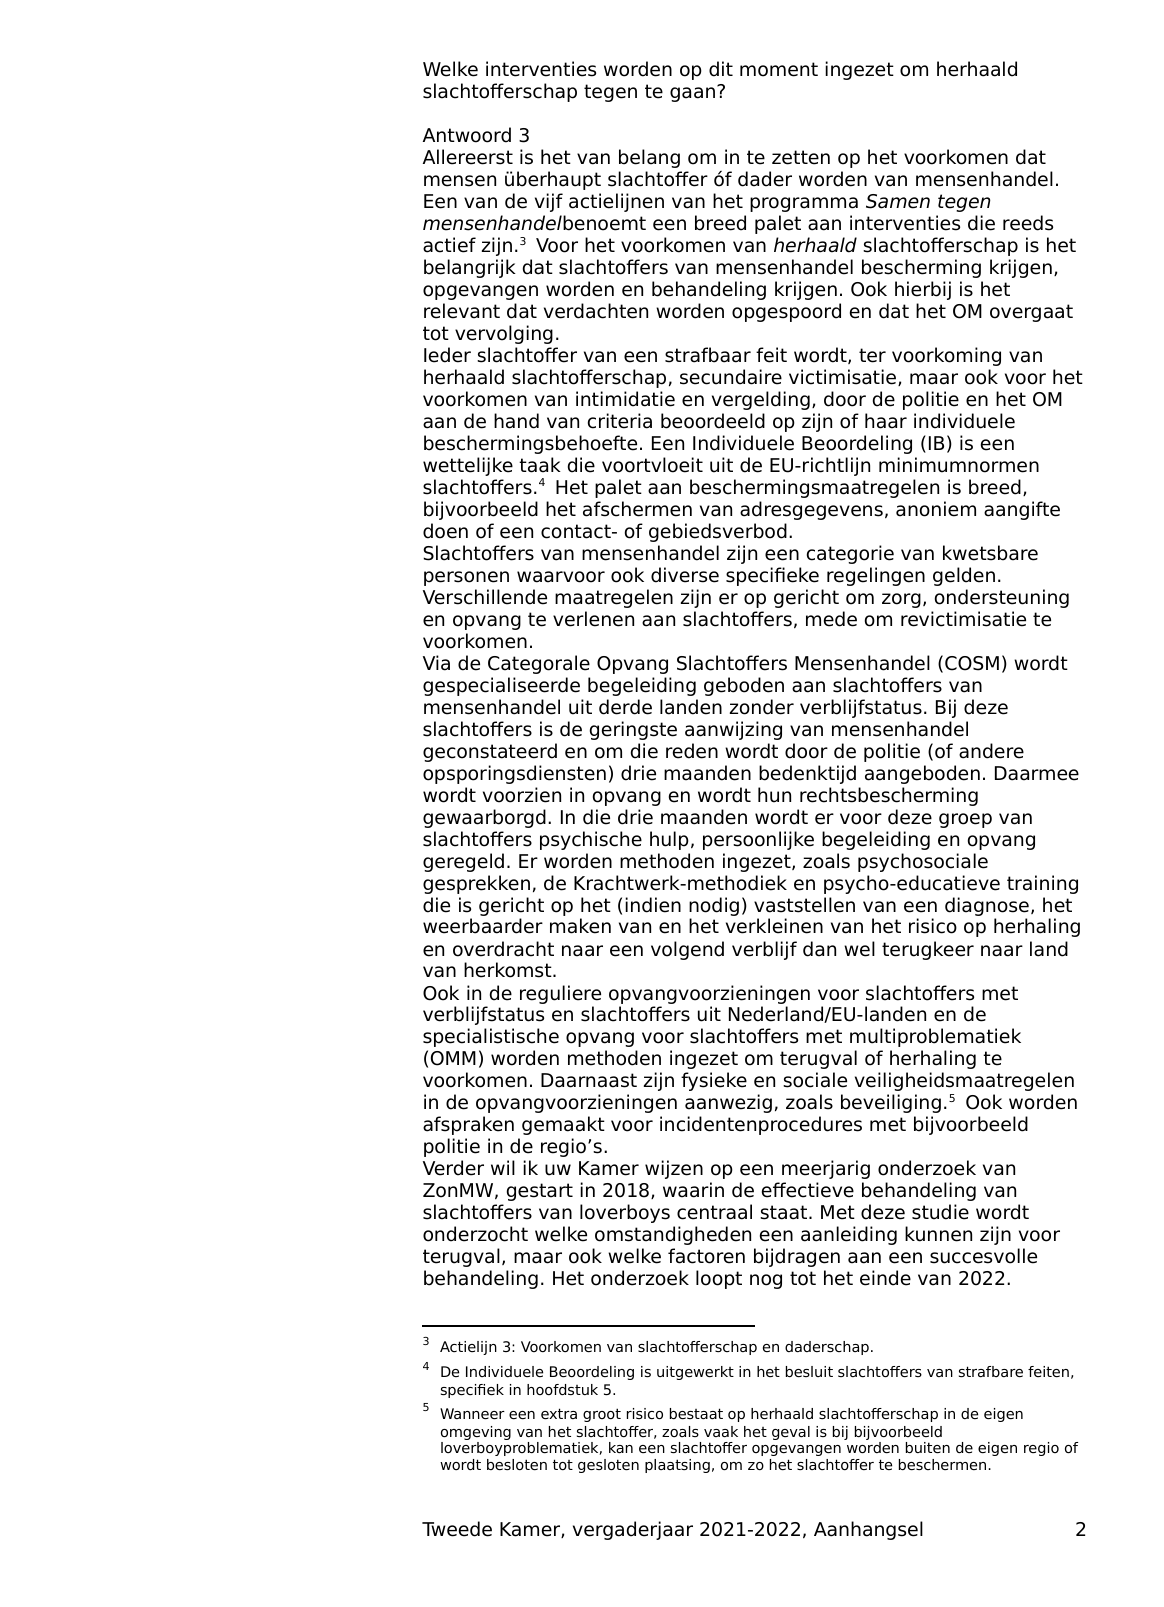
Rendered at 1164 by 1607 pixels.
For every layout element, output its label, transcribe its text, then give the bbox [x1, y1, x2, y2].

text De Individuele Beoordeling is uitgewerkt in het besluit slachtoffers van strafbare feiten, specifiek in hoofdstuk 5. [422, 1360, 1087, 1399]
text Antwoord 3 [422, 125, 1087, 147]
text Wanneer een extra groot risico bestaat op herhaald slachtofferschap in de eigen omgeving van het slachtoffer, zoals vaak het geval is bij bijvoorbeeld loverboyproblematiek, kan een slachtoffer opgevangen worden buiten de eigen regio of wordt besloten tot gesloten plaatsing, om zo het slachtoffer te beschermen. [422, 1402, 1087, 1474]
text Welke interventies worden op dit moment ingezet om herhaald slachtofferschap tegen te gaan? [422, 59, 1087, 103]
text Ook in de reguliere opvangvoorzieningen voor slachtoffers met verblijfstatus en slachtoffers uit Nederland/EU-landen en de specialistische opvang voor slachtoffers met multiproblematiek (OMM) worden methoden ingezet om terugval of herhaling te voorkomen. Daarnaast zijn fysieke en sociale veiligheidsmaatregelen in de opvangvoorzieningen aanwezig, zoals beveiliging. Ook worden afspraken gemaakt voor incidentenprocedures met bijvoorbeeld politie in de regio’s. [422, 982, 1087, 1158]
text Verder wil ik uw Kamer wijzen op een meerjarig onderzoek van ZonMW, gestart in 2018, waarin de effectieve behandeling van slachtoffers van loverboys centraal staat. Met deze studie wordt onderzocht welke omstandigheden een aanleiding kunnen zijn voor terugval, maar ook welke factoren bijdragen aan een succesvolle behandeling. Het onderzoek loopt nog tot het einde van 2022. [422, 1158, 1087, 1290]
text Actielijn 3: Voorkomen van slachtofferschap en daderschap. [422, 1335, 1087, 1357]
text Ieder slachtoffer van een strafbaar feit wordt, ter voorkoming van herhaald slachtofferschap, secundaire victimisatie, maar ook voor het voorkomen van intimidatie en vergelding, door de politie en het OM aan de hand van criteria beoordeeld op zijn of haar individuele beschermingsbehoefte. Een Individuele Beoordeling (IB) is een wettelijke taak die voortvloeit uit de EU-richtlijn minimumnormen slachtoffers. Het palet aan beschermingsmaatregelen is breed, bijvoorbeeld het afschermen van adresgegevens, anoniem aangifte doen of een contact- of gebiedsverbod. [422, 345, 1087, 543]
text Via de Categorale Opvang Slachtoffers Mensenhandel (COSM) wordt gespecialiseerde begeleiding geboden aan slachtoffers van mensenhandel uit derde landen zonder verblijfstatus. Bij deze slachtoffers is de geringste aanwijzing van mensenhandel geconstateerd en om die reden wordt door de politie (of andere opsporingsdiensten) drie maanden bedenktijd aangeboden. Daarmee wordt voorzien in opvang en wordt hun rechtsbescherming gewaarborgd. In die drie maanden wordt er voor deze groep van slachtoffers psychische hulp, persoonlijke begeleiding en opvang geregeld. Er worden methoden ingezet, zoals psychosociale gesprekken, de Krachtwerk-methodiek en psycho-educatieve training die is gericht op het (indien nodig) vaststellen van een diagnose, het weerbaarder maken van en het verkleinen van het risico op herhaling en overdracht naar een volgend verblijf dan wel terugkeer naar land van herkomst. [422, 653, 1087, 982]
text Slachtoffers van mensenhandel zijn een categorie van kwetsbare personen waarvoor ook diverse specifieke regelingen gelden. Verschillende maatregelen zijn er op gericht om zorg, ondersteuning en opvang te verlenen aan slachtoffers, mede om revictimisatie te voorkomen. [422, 543, 1087, 653]
text Allereerst is het van belang om in te zetten op het voorkomen dat mensen überhaupt slachtoffer óf dader worden van mensenhandel. Een van de vijf actielijnen van het programma Samen tegen mensenhandelbenoemt een breed palet aan interventies die reeds actief zijn. Voor het voorkomen van herhaald slachtofferschap is het belangrijk dat slachtoffers van mensenhandel bescherming krijgen, opgevangen worden en behandeling krijgen. Ook hierbij is het relevant dat verdachten worden opgespoord en dat het OM overgaat tot vervolging. [422, 147, 1087, 345]
